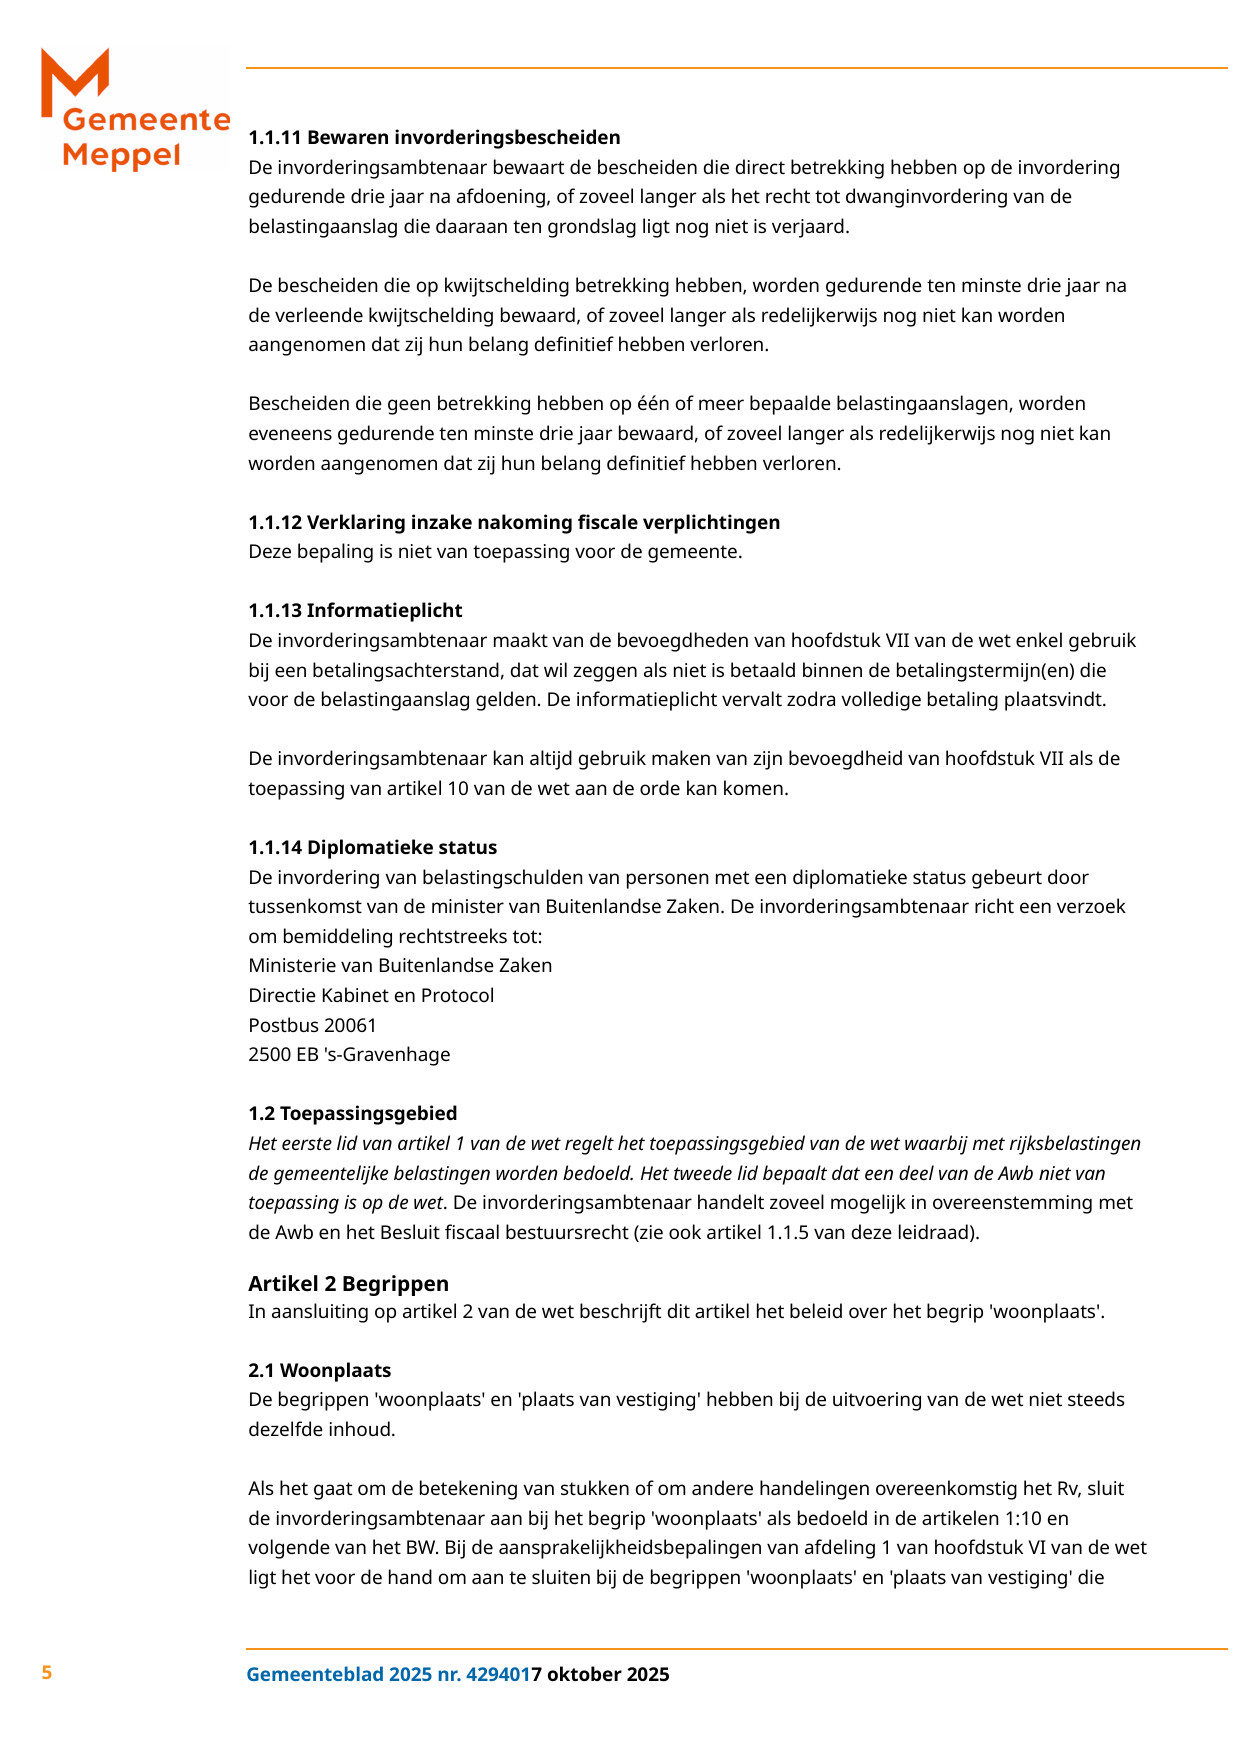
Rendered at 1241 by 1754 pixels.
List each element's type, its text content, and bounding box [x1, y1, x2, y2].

text Postbus 20061 [248, 1012, 1152, 1038]
text 1.2 Toepassingsgebied [248, 1101, 1152, 1126]
text 1.1.12 Verklaring inzake nakoming fiscale verplichtingen [248, 509, 1152, 535]
text De bescheiden die op kwijtschelding betrekking hebben, worden gedurende ten minste drie jaar na de verleende kwijtschelding bewaard, of zoveel langer als redelijkerwijs nog niet kan worden aangenomen dat zij hun belang definitief hebben verloren. [248, 272, 1152, 357]
text In aansluiting op artikel 2 van de wet beschrijft dit artikel het beleid over het begrip 'woonplaats'. [248, 1298, 1152, 1323]
text Als het gaat om de betekening van stukken of om andere handelingen overeenkomstig het Rv, sluit de invorderingsambtenaar aan bij het begrip 'woonplaats' als bedoeld in de artikelen 1:10 en volgende van het BW. Bij de aansprakelijkheidsbepalingen van afdeling 1 van hoofdstuk VI van de wet ligt het voor de hand om aan te sluiten bij de begrippen 'woonplaats' en 'plaats van vestiging' die [248, 1475, 1152, 1590]
text Het eerste lid van artikel 1 van de wet regelt het toepassingsgebied van de wet waarbij met rijksbelastingen de gemeentelijke belastingen worden bedoeld. Het tweede lid bepaalt dat een deel van de Awb niet van toepassing is op de wet. De invorderingsambtenaar handelt zoveel mogelijk in overeenstemming met de Awb en het Besluit fiscaal bestuursrecht (zie ook artikel 1.1.5 van deze leidraad). [248, 1130, 1152, 1245]
text Directie Kabinet en Protocol [248, 982, 1152, 1008]
text 1.1.11 Bewaren invorderingsbescheiden [248, 124, 1152, 150]
text Ministerie van Buitenlandse Zaken [248, 953, 1152, 978]
picture [41, 47, 231, 172]
text Artikel 2 Begrippen [248, 1269, 1152, 1298]
text De invorderingsambtenaar maakt van de bevoegdheden van hoofdstuk VII van de wet enkel gebruik bij een betalingsachterstand, dat wil zeggen als niet is betaald binnen de betalingstermijn(en) die voor de belastingaanslag gelden. De informatieplicht vervalt zodra volledige betaling plaatsvindt. [248, 627, 1152, 712]
text 2.1 Woonplaats [248, 1357, 1152, 1383]
text Deze bepaling is niet van toepassing voor de gemeente. [248, 538, 1152, 564]
text De invorderingsambtenaar bewaart de bescheiden die direct betrekking hebben op de invordering gedurende drie jaar na afdoening, of zoveel langer als het recht tot dwanginvordering van de belastingaanslag die daaraan ten grondslag ligt nog niet is verjaard. [248, 154, 1152, 239]
text De begrippen 'woonplaats' en 'plaats van vestiging' hebben bij de uitvoering van de wet niet steeds dezelfde inhoud. [248, 1387, 1152, 1442]
text 1.1.14 Diplomatieke status [248, 834, 1152, 860]
text 2500 EB 's-Gravenhage [248, 1041, 1152, 1067]
text De invorderingsambtenaar kan altijd gebruik maken van zijn bevoegdheid van hoofdstuk VII als de toepassing van artikel 10 van de wet aan de orde kan komen. [248, 746, 1152, 801]
text 1.1.13 Informatieplicht [248, 598, 1152, 623]
text De invordering van belastingschulden van personen met een diplomatieke status gebeurt door tussenkomst van de minister van Buitenlandse Zaken. De invorderingsambtenaar richt een verzoek om bemiddeling rechtstreeks tot: [248, 864, 1152, 949]
text Bescheiden die geen betrekking hebben op één of meer bepaalde belastingaanslagen, worden eveneens gedurende ten minste drie jaar bewaard, of zoveel langer als redelijkerwijs nog niet kan worden aangenomen dat zij hun belang definitief hebben verloren. [248, 391, 1152, 476]
